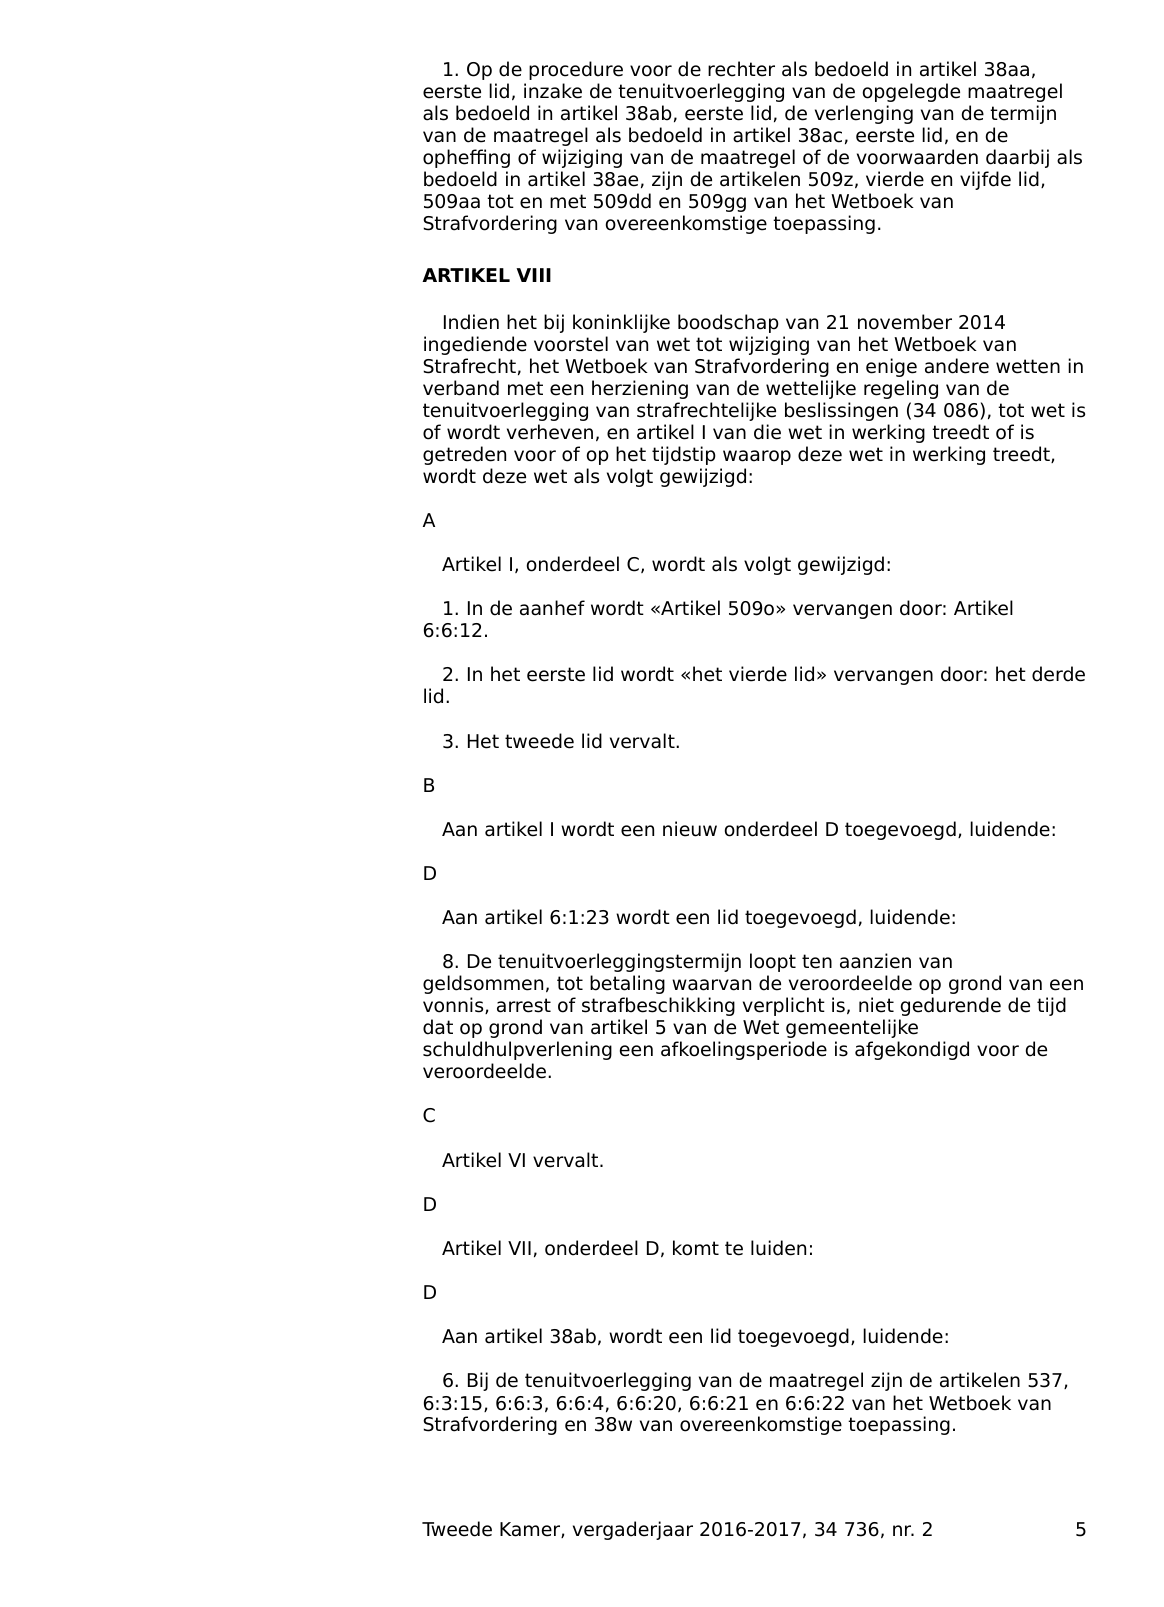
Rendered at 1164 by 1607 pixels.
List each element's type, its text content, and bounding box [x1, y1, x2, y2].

text D [422, 1282, 1087, 1304]
text Aan artikel I wordt een nieuw onderdeel D toegevoegd, luidende: [422, 819, 1087, 841]
text Aan artikel 38ab, wordt een lid toegevoegd, luidende: [422, 1326, 1087, 1348]
text C [422, 1105, 1087, 1127]
text D [422, 863, 1087, 885]
subtitle ARTIKEL VIII [422, 265, 1087, 287]
text 6. Bij de tenuitvoerlegging van de maatregel zijn de artikelen 537, 6:3:15, 6:6:3, 6:6:4, 6:6:20, 6:6:21 en 6:6:22 van het Wetboek van Strafvordering en 38w van overeenkomstige toepassing. [422, 1370, 1087, 1436]
text 2. In het eerste lid wordt «het vierde lid» vervangen door: het derde lid. [422, 664, 1087, 708]
text 8. De tenuitvoerleggingstermijn loopt ten aanzien van geldsommen, tot betaling waarvan de veroordeelde op grond van een vonnis, arrest of strafbeschikking verplicht is, niet gedurende de tijd dat op grond van artikel 5 van de Wet gemeentelijke schuldhulpverlening een afkoelingsperiode is afgekondigd voor de veroordeelde. [422, 951, 1087, 1083]
text D [422, 1194, 1087, 1216]
text A [422, 510, 1087, 532]
text Aan artikel 6:1:23 wordt een lid toegevoegd, luidende: [422, 907, 1087, 929]
text 1. In de aanhef wordt «Artikel 509o» vervangen door: Artikel 6:6:12. [422, 598, 1087, 642]
text B [422, 775, 1087, 797]
text Artikel I, onderdeel C, wordt als volgt gewijzigd: [422, 554, 1087, 576]
text Indien het bij koninklijke boodschap van 21 november 2014 ingediende voorstel van wet tot wijziging van het Wetboek van Strafrecht, het Wetboek van Strafvordering en enige andere wetten in verband met een herziening van de wettelijke regeling van de tenuitvoerlegging van strafrechtelijke beslissingen (34 086), tot wet is of wordt verheven, en artikel I van die wet in werking treedt of is getreden voor of op het tijdstip waarop deze wet in werking treedt, wordt deze wet als volgt gewijzigd: [422, 312, 1087, 488]
text 3. Het tweede lid vervalt. [422, 731, 1087, 752]
text Artikel VII, onderdeel D, komt te luiden: [422, 1238, 1087, 1260]
text Artikel VI vervalt. [422, 1149, 1087, 1172]
text 1. Op de procedure voor de rechter als bedoeld in artikel 38aa, eerste lid, inzake de tenuitvoerlegging van de opgelegde maatregel als bedoeld in artikel 38ab, eerste lid, de verlenging van de termijn van de maatregel als bedoeld in artikel 38ac, eerste lid, en de opheffing of wijziging van de maatregel of de voorwaarden daarbij als bedoeld in artikel 38ae, zijn de artikelen 509z, vierde en vijfde lid, 509aa tot en met 509dd en 509gg van het Wetboek van Strafvordering van overeenkomstige toepassing. [422, 59, 1087, 235]
